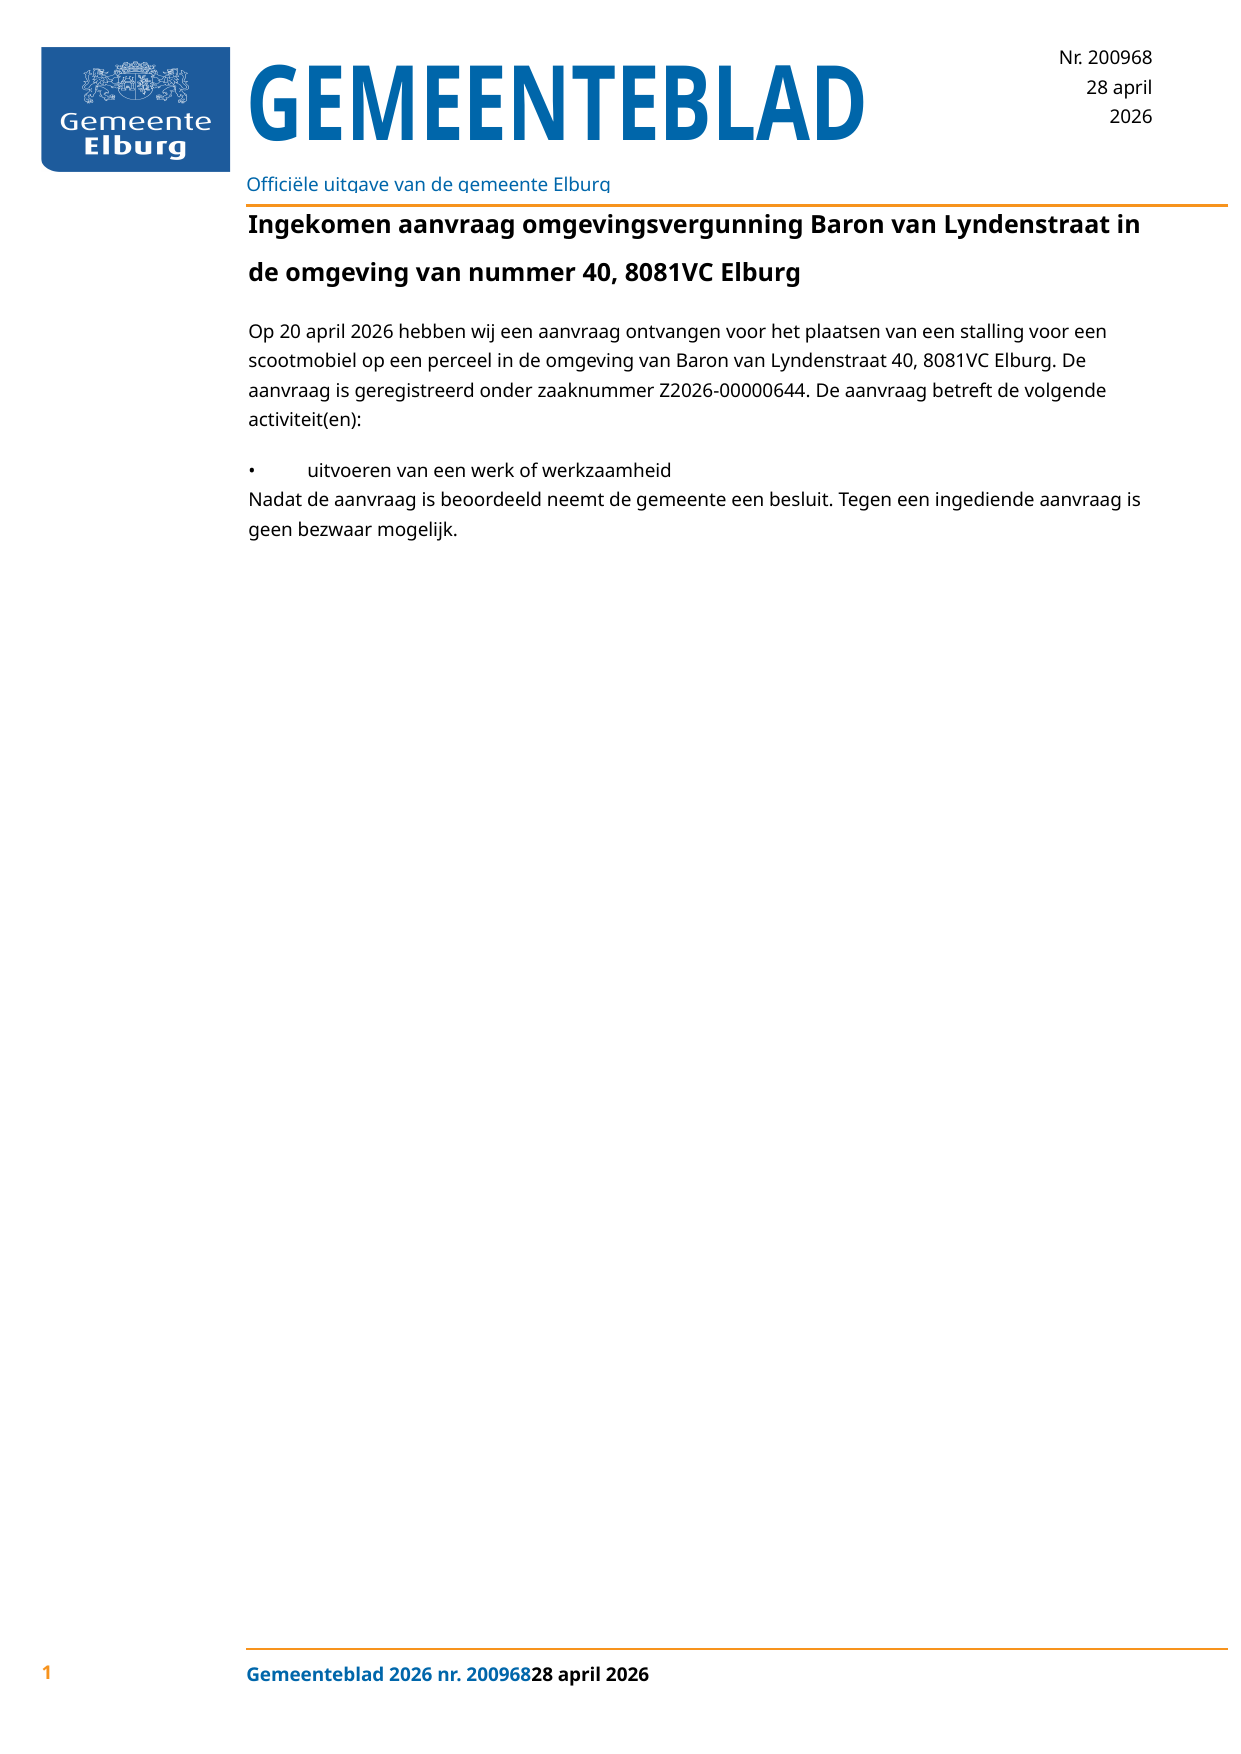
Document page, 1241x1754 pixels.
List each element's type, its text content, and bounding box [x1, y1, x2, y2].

text Op 20 april 2026 hebben wij een aanvraag ontvangen voor het plaatsen van een stalling voor een scootmobiel op een perceel in de omgeving van Baron van Lyndenstraat 40, 8081VC Elburg. De aanvraag is geregistreerd onder zaaknummer Z2026-00000644. De aanvraag betreft de volgende activiteit(en): [248, 318, 1152, 432]
text Nadat de aanvraag is beoordeeld neemt de gemeente een besluit. Tegen een ingediende aanvraag is geen bezwaar mogelijk. [248, 487, 1152, 542]
list uitvoeren van een werk of werkzaamheid [248, 457, 1152, 483]
picture [41, 47, 231, 172]
text Ingekomen aanvraag omgevingsvergunning Baron van Lyndenstraat in de omgeving van nummer 40, 8081VC Elburg [248, 207, 1152, 288]
